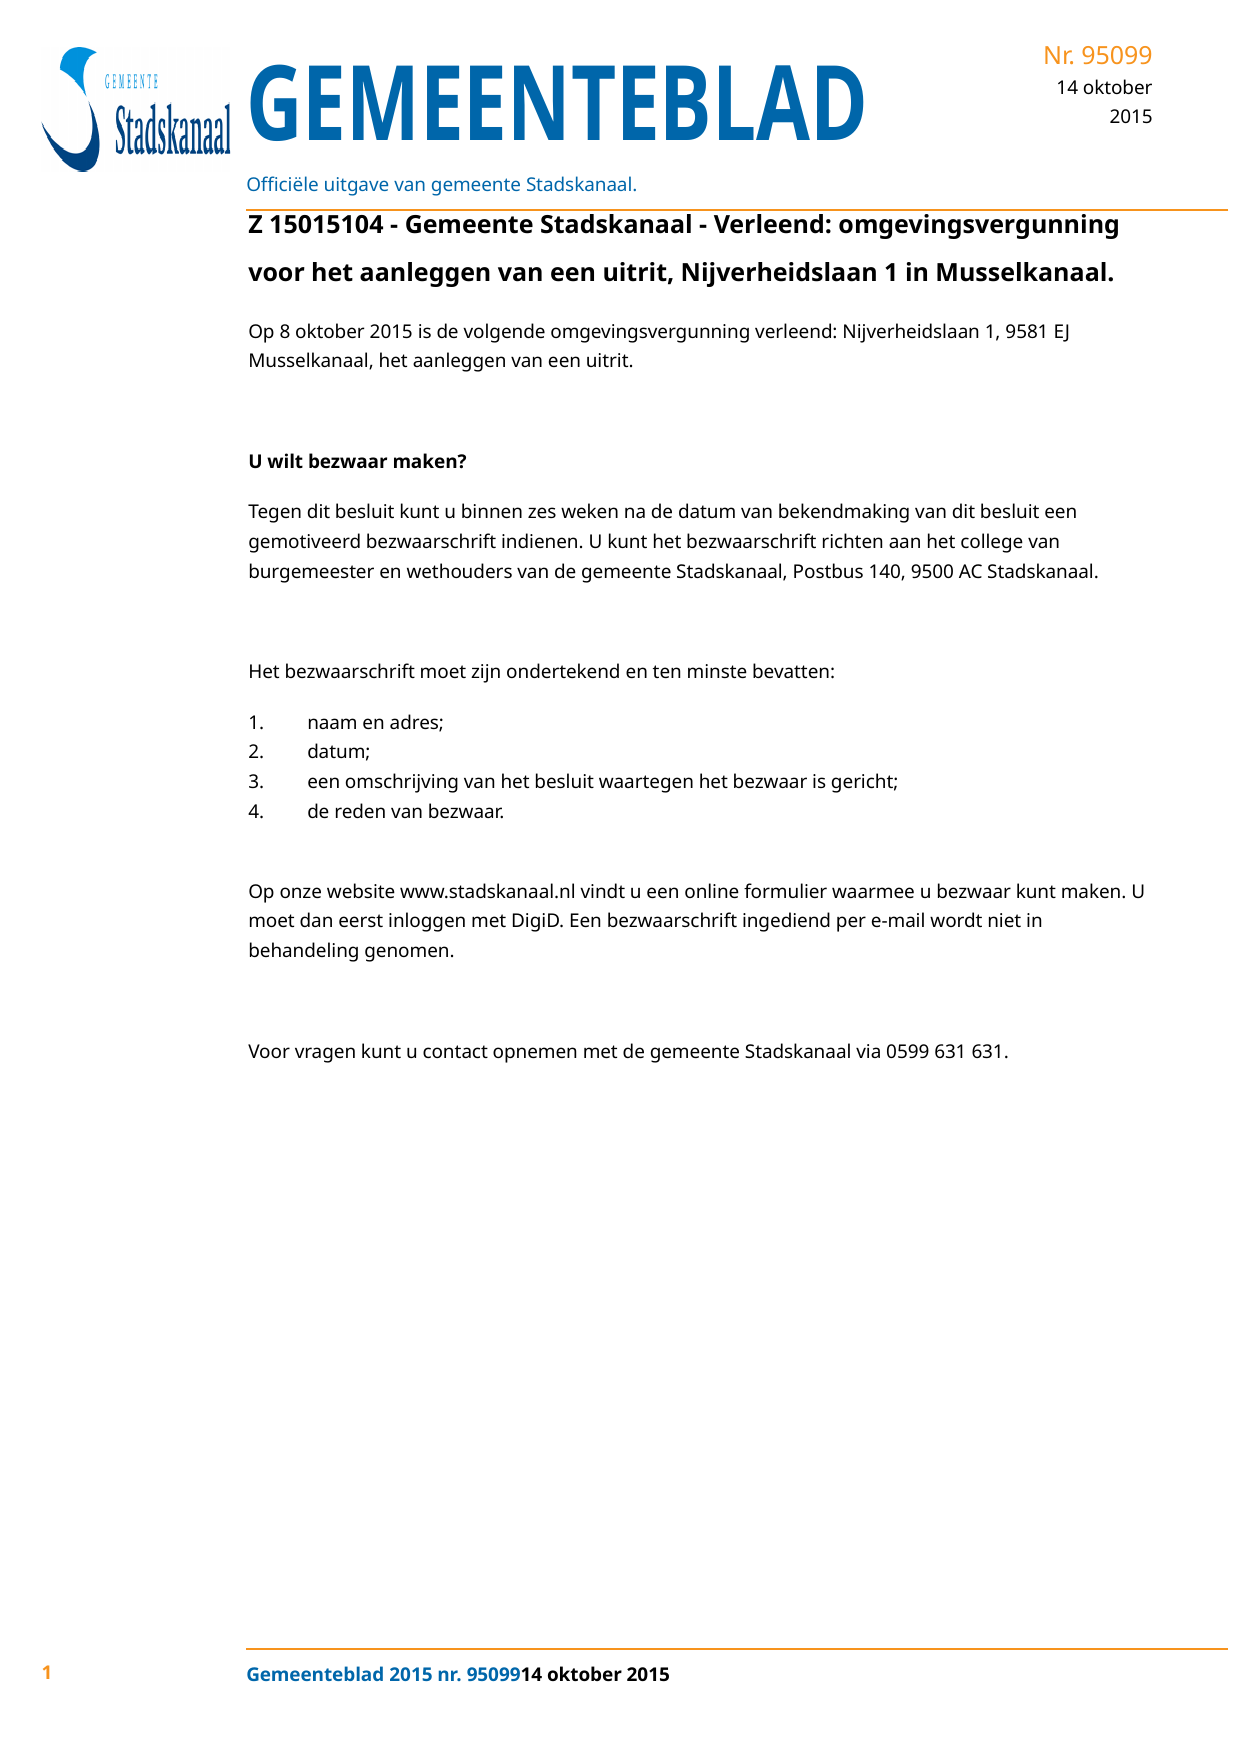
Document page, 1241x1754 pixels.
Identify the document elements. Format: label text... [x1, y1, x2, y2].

list naam en adres; [248, 709, 1152, 735]
text Tegen dit besluit kunt u binnen zes weken na de datum van bekendmaking van dit besluit een gemotiveerd bezwaarschrift indienen. U kunt het bezwaarschrift richten aan het college van burgemeester en wethouders van de gemeente Stadskanaal, Postbus 140, 9500 AC Stadskanaal. [248, 499, 1152, 584]
text U wilt bezwaar maken? [248, 448, 1152, 474]
list de reden van bezwaar. [248, 798, 1152, 824]
text Voor vragen kunt u contact opnemen met de gemeente Stadskanaal via 0599 631 631. [248, 1038, 1152, 1064]
text Op onze website www.stadskanaal.nl vindt u een online formulier waarmee u bezwaar kunt maken. U moet dan eerst inloggen met DigiD. Een bezwaarschrift ingediend per e-mail wordt niet in behandeling genomen. [248, 878, 1152, 963]
text Het bezwaarschrift moet zijn ondertekend en ten minste bevatten: [248, 659, 1152, 684]
picture [41, 47, 231, 172]
list een omschrijving van het besluit waartegen het bezwaar is gericht; [248, 768, 1152, 794]
text Op 8 oktober 2015 is de volgende omgevingsvergunning verleend: Nijverheidslaan 1, 9581 EJ Musselkanaal, het aanleggen van een uitrit. [248, 318, 1152, 373]
text Z 15015104 - Gemeente Stadskanaal - Verleend: omgevingsvergunning voor het aanleggen van een uitrit, Nijverheidslaan 1 in Musselkanaal. [248, 211, 1152, 288]
list datum; [248, 739, 1152, 764]
